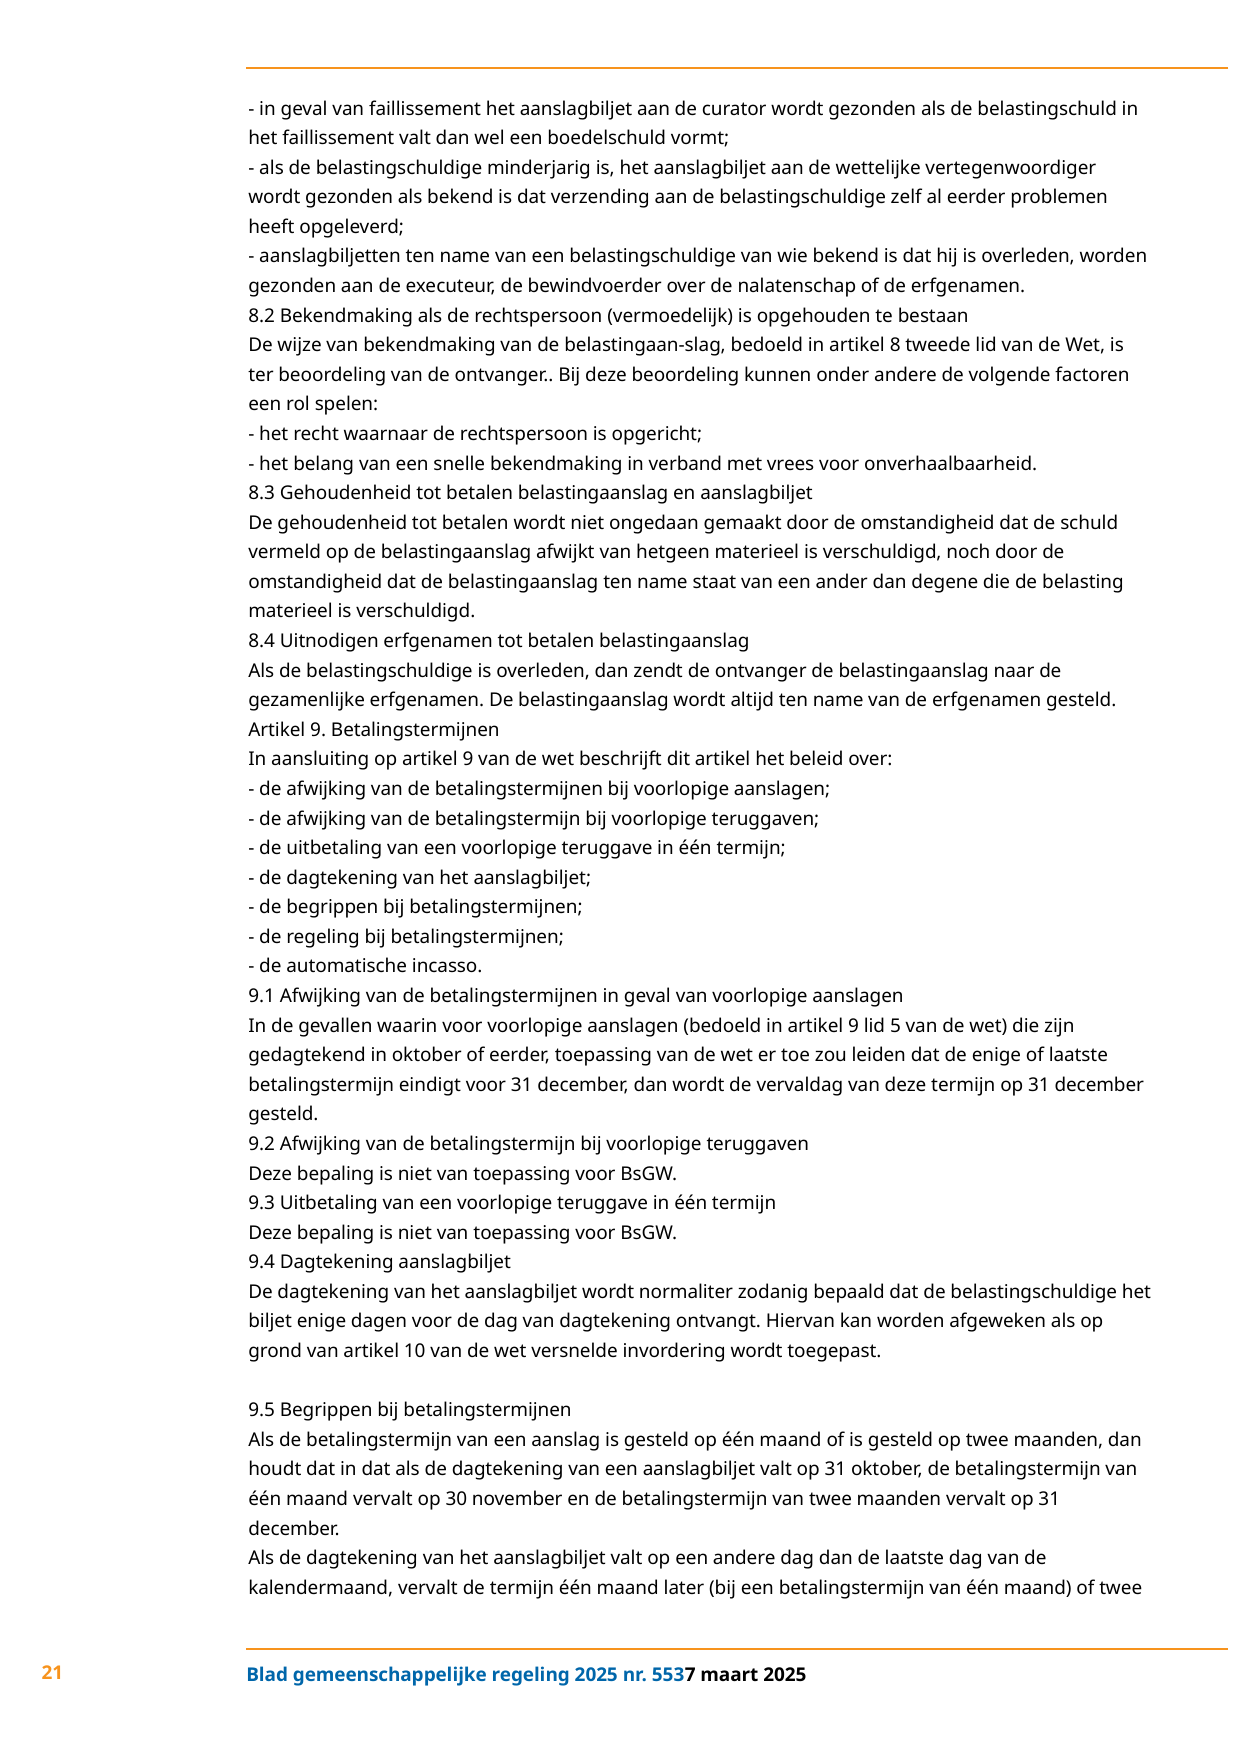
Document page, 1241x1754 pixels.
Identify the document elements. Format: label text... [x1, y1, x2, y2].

text De wijze van bekendmaking van de belastingaan-slag, bedoeld in artikel 8 tweede lid van de Wet, is ter beoordeling van de ontvanger.. Bij deze beoordeling kunnen onder andere de volgende factoren een rol spelen: [248, 331, 1152, 416]
text - de begrippen bij betalingstermijnen; [248, 893, 1152, 919]
text - de dagtekening van het aanslagbiljet; [248, 864, 1152, 890]
text 8.3 Gehoudenheid tot betalen belastingaanslag en aanslagbiljet [248, 479, 1152, 505]
text Als de betalingstermijn van een aanslag is gesteld op één maand of is gesteld op twee maanden, dan houdt dat in dat als de dagtekening van een aanslagbiljet valt op 31 oktober, de betalingstermijn van één maand vervalt op 30 november en de betalingstermijn van twee maanden vervalt op 31 december. [248, 1426, 1152, 1541]
text In aansluiting op artikel 9 van de wet beschrijft dit artikel het beleid over: [248, 746, 1152, 771]
text - de uitbetaling van een voorlopige teruggave in één termijn; [248, 834, 1152, 860]
text 9.4 Dagtekening aanslagbiljet [248, 1248, 1152, 1274]
text Deze bepaling is niet van toepassing voor BsGW. [248, 1160, 1152, 1186]
text 9.1 Afwijking van de betalingstermijnen in geval van voorlopige aanslagen [248, 982, 1152, 1008]
text - het recht waarnaar de rechtspersoon is opgericht; [248, 420, 1152, 446]
text - aanslagbiljetten ten name van een belastingschuldige van wie bekend is dat hij is overleden, worden gezonden aan de executeur, de bewindvoerder over de nalatenschap of de erfgenamen. [248, 243, 1152, 298]
text 8.4 Uitnodigen erfgenamen tot betalen belastingaanslag [248, 627, 1152, 653]
text Als de dagtekening van het aanslagbiljet valt op een andere dag dan de laatste dag van de kalendermaand, vervalt de termijn één maand later (bij een betalingstermijn van één maand) of twee [248, 1544, 1152, 1600]
picture [41, 47, 231, 172]
text 9.5 Begrippen bij betalingstermijnen [248, 1396, 1152, 1422]
text - de regeling bij betalingstermijnen; [248, 923, 1152, 949]
text De dagtekening van het aanslagbiljet wordt normaliter zodanig bepaald dat de belastingschuldige het biljet enige dagen voor de dag van dagtekening ontvangt. Hiervan kan worden afgeweken als op grond van artikel 10 van de wet versnelde invordering wordt toegepast. [248, 1278, 1152, 1363]
text Artikel 9. Betalingstermijnen [248, 716, 1152, 742]
text 9.3 Uitbetaling van een voorlopige teruggave in één termijn [248, 1189, 1152, 1215]
text - de afwijking van de betalingstermijnen bij voorlopige aanslagen; [248, 775, 1152, 801]
text - het belang van een snelle bekendmaking in verband met vrees voor onverhaalbaarheid. [248, 450, 1152, 476]
text - de afwijking van de betalingstermijn bij voorlopige teruggaven; [248, 805, 1152, 831]
text 9.2 Afwijking van de betalingstermijn bij voorlopige teruggaven [248, 1130, 1152, 1156]
text Als de belastingschuldige is overleden, dan zendt de ontvanger de belastingaanslag naar de gezamenlijke erfgenamen. De belastingaanslag wordt altijd ten name van de erfgenamen gesteld. [248, 657, 1152, 712]
text In de gevallen waarin voor voorlopige aanslagen (bedoeld in artikel 9 lid 5 van de wet) die zijn gedagtekend in oktober of eerder, toepassing van de wet er toe zou leiden dat de enige of laatste betalingstermijn eindigt voor 31 december, dan wordt de vervaldag van deze termijn op 31 december gesteld. [248, 1012, 1152, 1126]
text - de automatische incasso. [248, 953, 1152, 978]
text - als de belastingschuldige minderjarig is, het aanslagbiljet aan de wettelijke vertegenwoordiger wordt gezonden als bekend is dat verzending aan de belastingschuldige zelf al eerder problemen heeft opgeleverd; [248, 154, 1152, 239]
text - in geval van faillissement het aanslagbiljet aan de curator wordt gezonden als de belastingschuld in het faillissement valt dan wel een boedelschuld vormt; [248, 95, 1152, 150]
text Deze bepaling is niet van toepassing voor BsGW. [248, 1219, 1152, 1245]
text De gehoudenheid tot betalen wordt niet ongedaan gemaakt door de omstandigheid dat de schuld vermeld op de belastingaanslag afwijkt van hetgeen materieel is verschuldigd, noch door de omstandigheid dat de belastingaanslag ten name staat van een ander dan degene die de belasting materieel is verschuldigd. [248, 509, 1152, 623]
text 8.2 Bekendmaking als de rechtspersoon (vermoedelijk) is opgehouden te bestaan [248, 302, 1152, 328]
